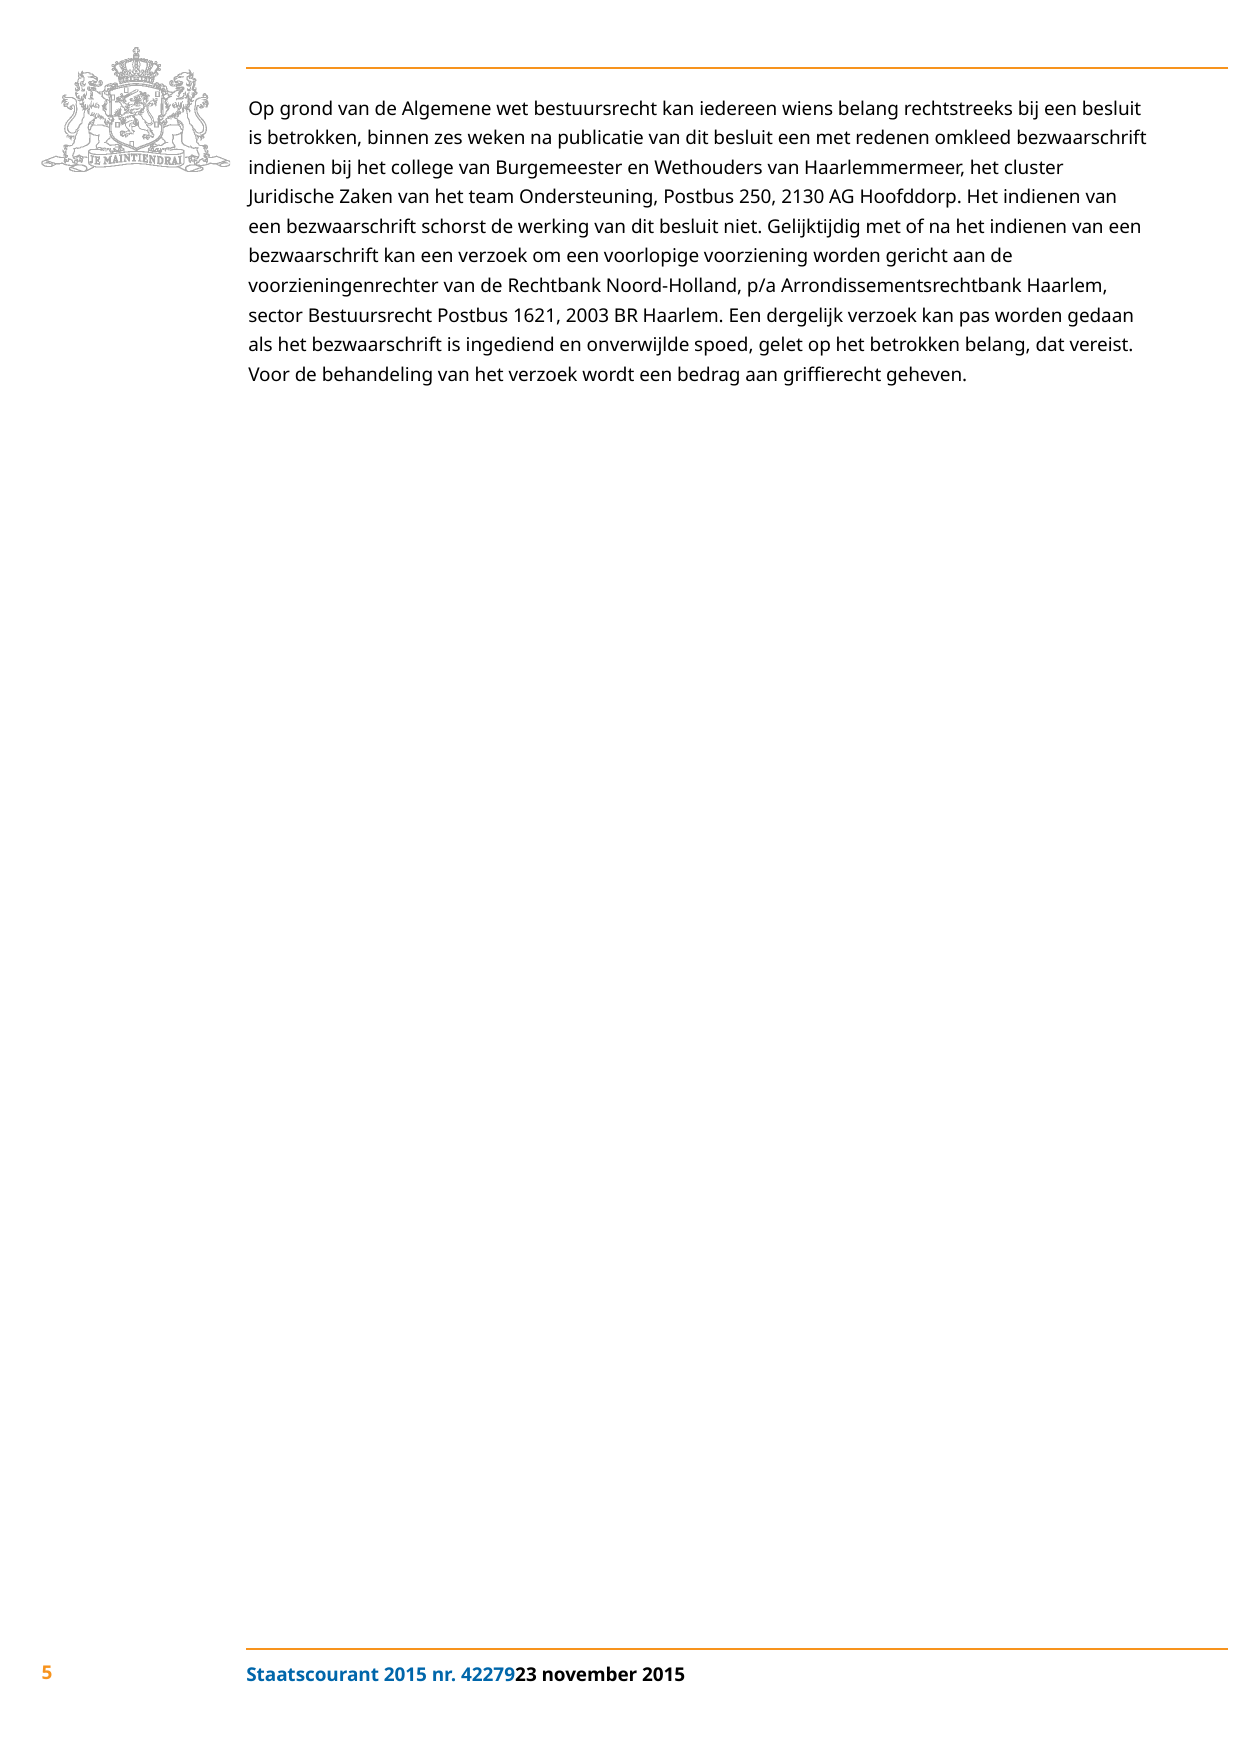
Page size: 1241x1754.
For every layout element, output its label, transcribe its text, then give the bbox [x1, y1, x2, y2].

text Op grond van de Algemene wet bestuursrecht kan iedereen wiens belang rechtstreeks bij een besluit is betrokken, binnen zes weken na publicatie van dit besluit een met redenen omkleed bezwaarschrift indienen bij het college van Burgemeester en Wethouders van Haarlemmermeer, het cluster Juridische Zaken van het team Ondersteuning, Postbus 250, 2130 AG Hoofddorp. Het indienen van een bezwaarschrift schorst de werking van dit besluit niet. Gelijktijdig met of na het indienen van een bezwaarschrift kan een verzoek om een voorlopige voorziening worden gericht aan de voorzieningenrechter van de Rechtbank Noord-Holland, p/a Arrondissementsrechtbank Haarlem, sector Bestuursrecht Postbus 1621, 2003 BR Haarlem. Een dergelijk verzoek kan pas worden gedaan als het bezwaarschrift is ingediend en onverwijlde spoed, gelet op het betrokken belang, dat vereist. Voor de behandeling van het verzoek wordt een bedrag aan griffierecht geheven. [248, 95, 1152, 387]
picture [41, 47, 231, 172]
